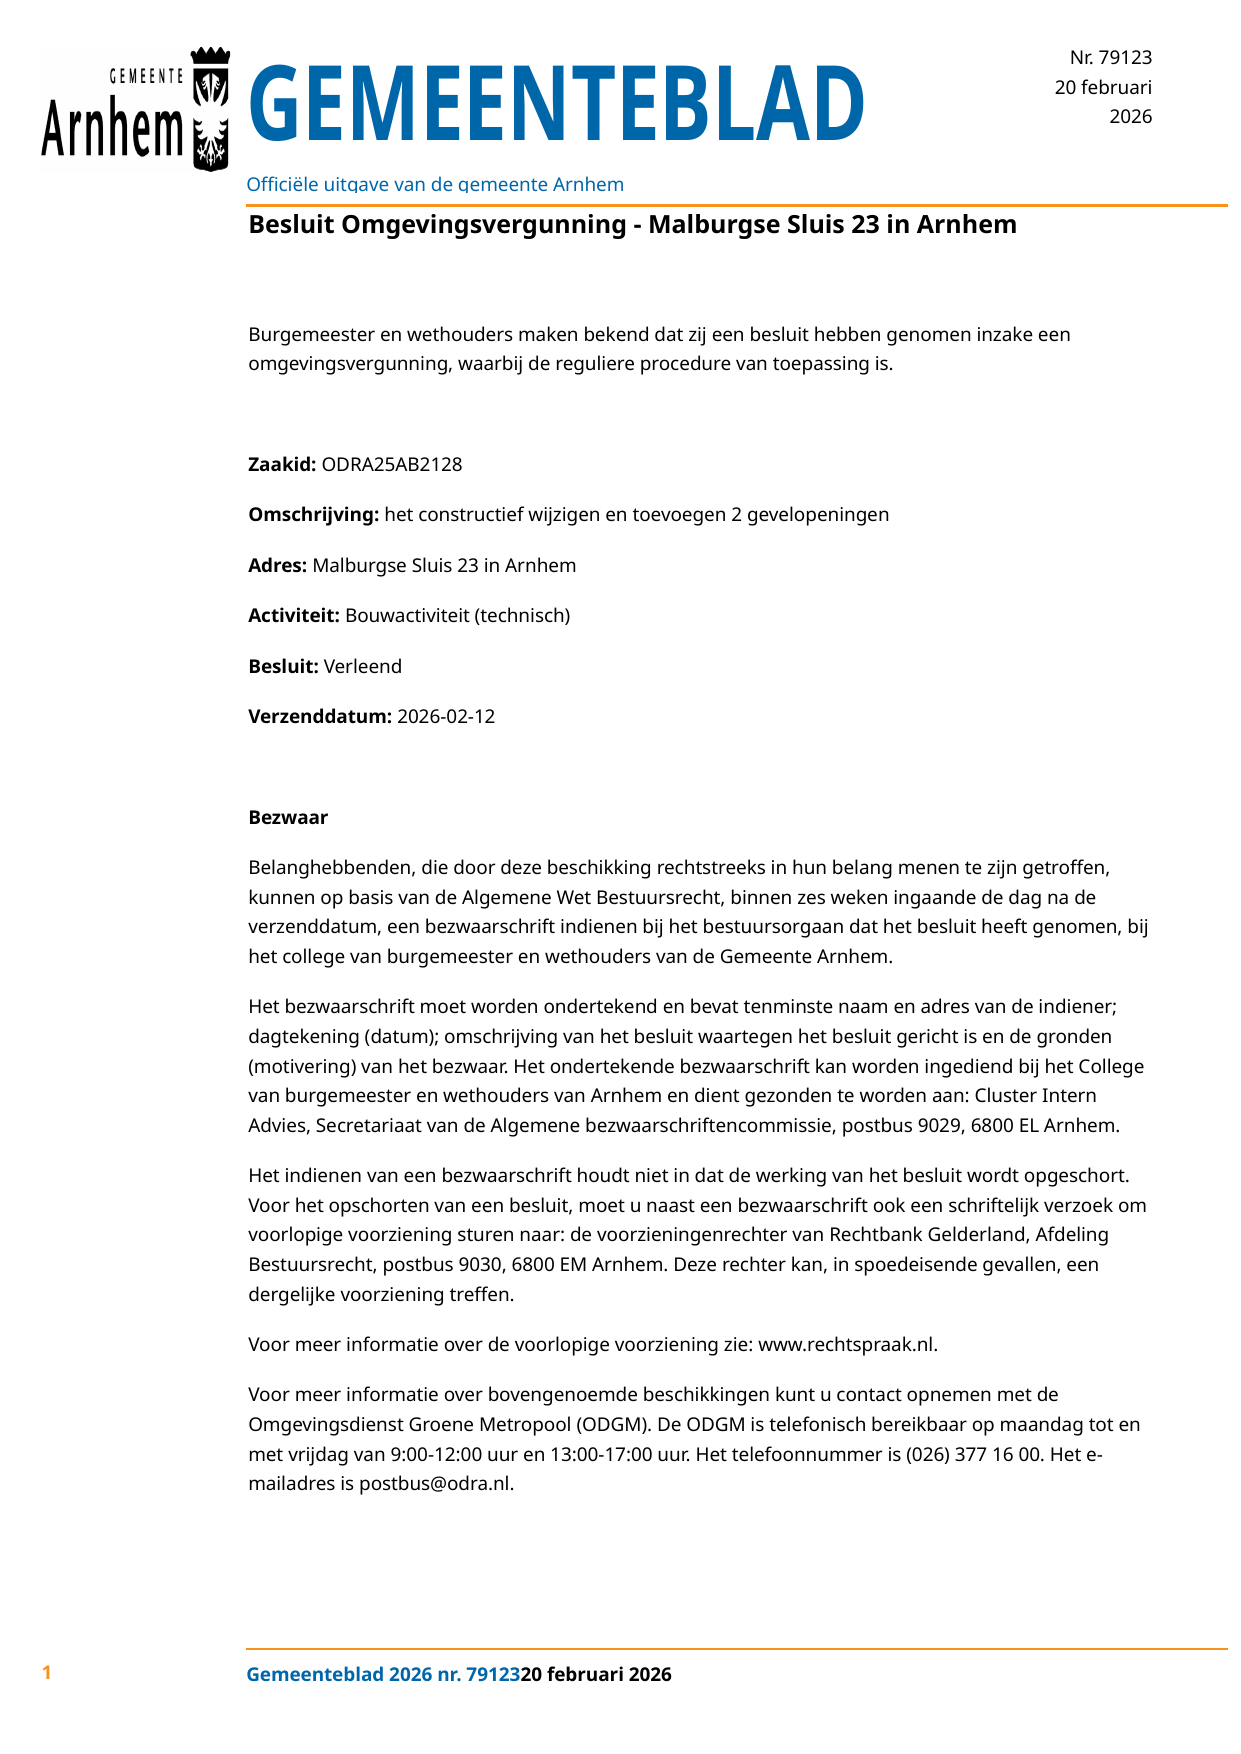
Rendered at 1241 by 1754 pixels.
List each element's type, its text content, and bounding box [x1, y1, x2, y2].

text Voor meer informatie over bovengenoemde beschikkingen kunt u contact opnemen met de Omgevingsdienst Groene Metropool (ODGM). De ODGM is telefonisch bereikbaar op maandag tot en met vrijdag van 9:00-12:00 uur en 13:00-17:00 uur. Het telefoonnummer is (026) 377 16 00. Het e-mailadres is postbus@odra.nl. [248, 1382, 1152, 1496]
text Belanghebbenden, die door deze beschikking rechtstreeks in hun belang menen te zijn getroffen, kunnen op basis van de Algemene Wet Bestuursrecht, binnen zes weken ingaande de dag na de verzenddatum, een bezwaarschrift indienen bij het bestuursorgaan dat het besluit heeft genomen, bij het college van burgemeester en wethouders van de Gemeente Arnhem. [248, 854, 1152, 969]
text Verzenddatum: 2026-02-12 [248, 703, 1152, 729]
text Activiteit: Bouwactiviteit (technisch) [248, 602, 1152, 628]
text Voor meer informatie over de voorlopige voorziening zie: www.rechtspraak.nl. [248, 1331, 1152, 1357]
picture [41, 47, 231, 172]
text Het indienen van een bezwaarschrift houdt niet in dat de werking van het besluit wordt opgeschort. Voor het opschorten van een besluit, moet u naast een bezwaarschrift ook een schriftelijk verzoek om voorlopige voorziening sturen naar: de voorzieningenrechter van Rechtbank Gelderland, Afdeling Bestuursrecht, postbus 9030, 6800 EM Arnhem. Deze rechter kan, in spoedeisende gevallen, een dergelijke voorziening treffen. [248, 1162, 1152, 1306]
text Omschrijving: het constructief wijzigen en toevoegen 2 gevelopeningen [248, 502, 1152, 527]
text Adres: Malburgse Sluis 23 in Arnhem [248, 552, 1152, 578]
text Besluit: Verleend [248, 653, 1152, 678]
text Het bezwaarschrift moet worden ondertekend en bevat tenminste naam en adres van de indiener; dagtekening (datum); omschrijving van het besluit waartegen het besluit gericht is en de gronden (motivering) van het bezwaar. Het ondertekende bezwaarschrift kan worden ingediend bij het College van burgemeester en wethouders van Arnhem en dient gezonden te worden aan: Cluster Intern Advies, Secretariaat van de Algemene bezwaarschriftencommissie, postbus 9029, 6800 EL Arnhem. [248, 994, 1152, 1138]
text Zaakid: ODRA25AB2128 [248, 451, 1152, 477]
text Bezwaar [248, 804, 1152, 830]
text Burgemeester en wethouders maken bekend dat zij een besluit hebben genomen inzake een omgevingsvergunning, waarbij de reguliere procedure van toepassing is. [248, 321, 1152, 376]
text Besluit Omgevingsvergunning - Malburgse Sluis 23 in Arnhem [248, 207, 1152, 241]
